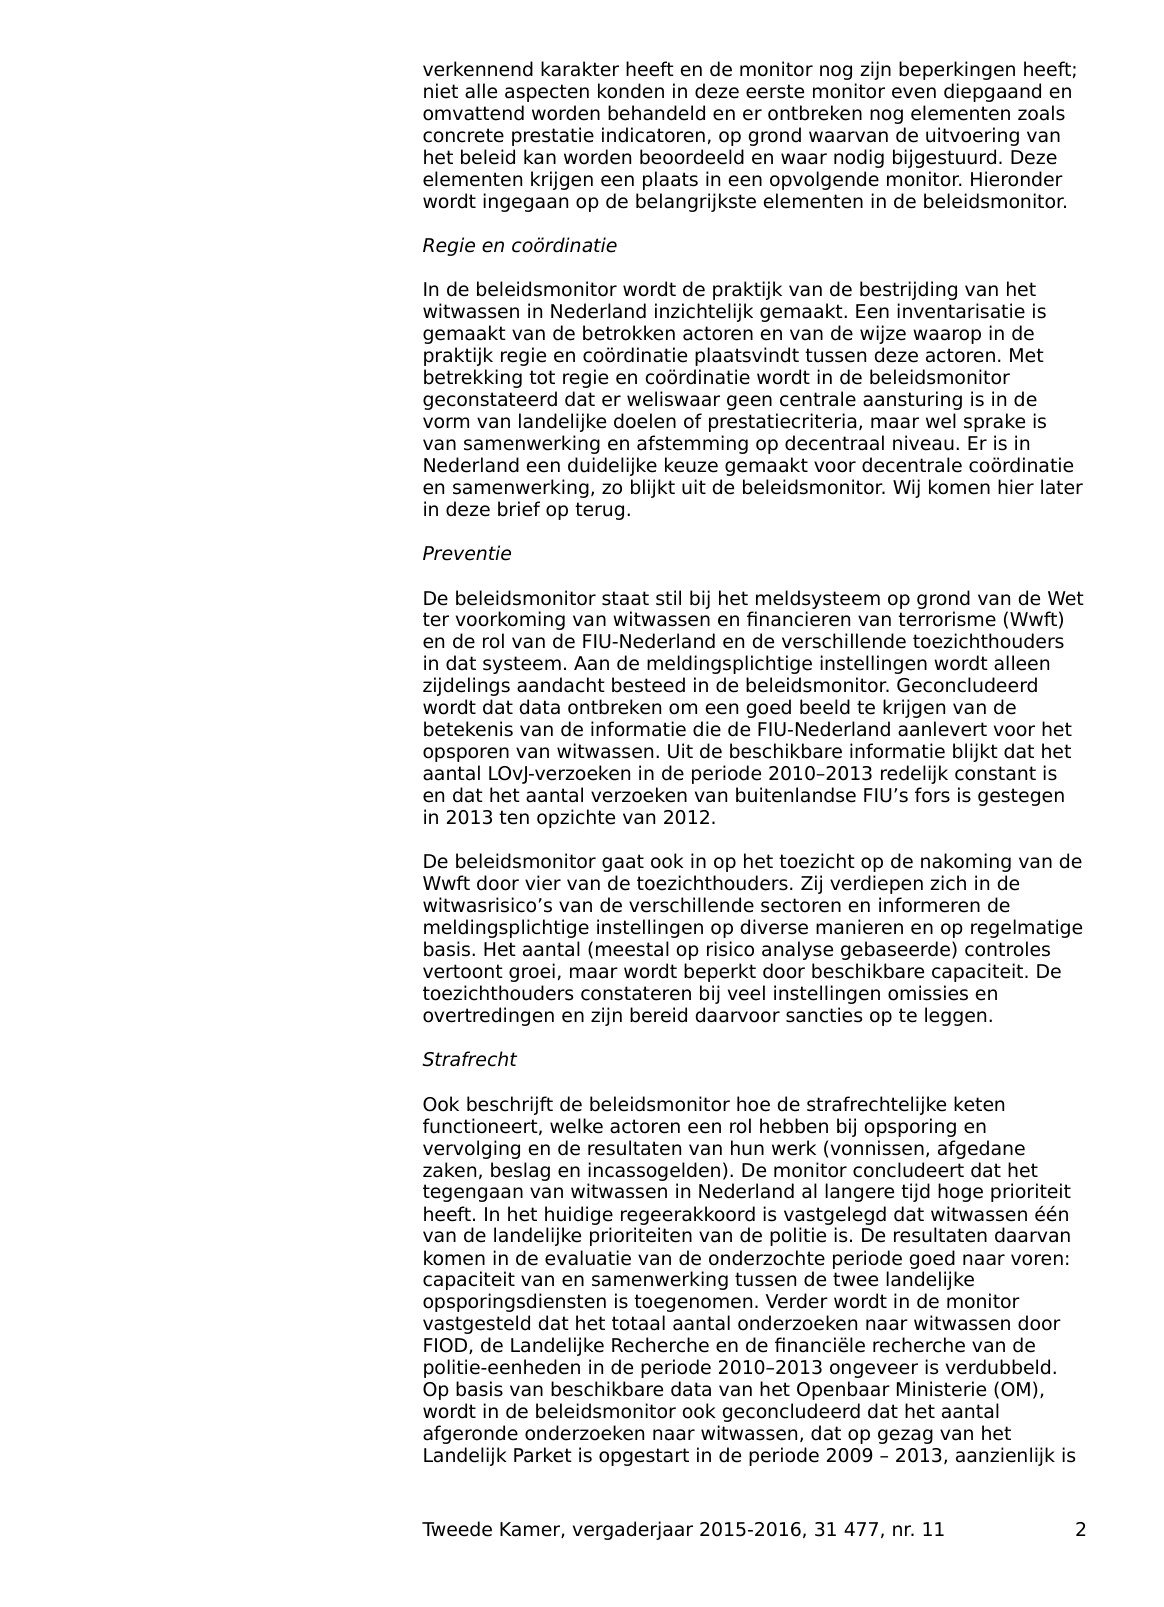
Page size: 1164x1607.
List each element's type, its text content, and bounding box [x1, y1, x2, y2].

text Ook beschrijft de beleidsmonitor hoe de strafrechtelijke keten functioneert, welke actoren een rol hebben bij opsporing en vervolging en de resultaten van hun werk (vonnissen, afgedane zaken, beslag en incassogelden). De monitor concludeert dat het tegengaan van witwassen in Nederland al langere tijd hoge prioriteit heeft. In het huidige regeerakkoord is vastgelegd dat witwassen één van de landelijke prioriteiten van de politie is. De resultaten daarvan komen in de evaluatie van de onderzochte periode goed naar voren: capaciteit van en samenwerking tussen de twee landelijke opsporingsdiensten is toegenomen. Verder wordt in de monitor vastgesteld dat het totaal aantal onderzoeken naar witwassen door FIOD, de Landelijke Recherche en de financiële recherche van de politie-eenheden in de periode 2010–2013 ongeveer is verdubbeld. Op basis van beschikbare data van het Openbaar Ministerie (OM), wordt in de beleidsmonitor ook geconcludeerd dat het aantal afgeronde onderzoeken naar witwassen, dat op gezag van het Landelijk Parket is opgestart in de periode 2009 – 2013, aanzienlijk is [422, 1093, 1087, 1467]
subtitle Strafrecht [422, 1049, 1087, 1071]
text In de beleidsmonitor wordt de praktijk van de bestrijding van het witwassen in Nederland inzichtelijk gemaakt. Een inventarisatie is gemaakt van de betrokken actoren en van de wijze waarop in de praktijk regie en coördinatie plaatsvindt tussen deze actoren. Met betrekking tot regie en coördinatie wordt in de beleidsmonitor geconstateerd dat er weliswaar geen centrale aansturing is in de vorm van landelijke doelen of prestatiecriteria, maar wel sprake is van samenwerking en afstemming op decentraal niveau. Er is in Nederland een duidelijke keuze gemaakt voor decentrale coördinatie en samenwerking, zo blijkt uit de beleidsmonitor. Wij komen hier later in deze brief op terug. [422, 279, 1087, 521]
text De beleidsmonitor staat stil bij het meldsysteem op grond van de Wet ter voorkoming van witwassen en financieren van terrorisme (Wwft) en de rol van de FIU-Nederland en de verschillende toezichthouders in dat systeem. Aan de meldingsplichtige instellingen wordt alleen zijdelings aandacht besteed in de beleidsmonitor. Geconcludeerd wordt dat data ontbreken om een goed beeld te krijgen van de betekenis van de informatie die de FIU-Nederland aanlevert voor het opsporen van witwassen. Uit de beschikbare informatie blijkt dat het aantal LOvJ-verzoeken in de periode 2010–2013 redelijk constant is en dat het aantal verzoeken van buitenlandse FIU’s fors is gestegen in 2013 ten opzichte van 2012. [422, 587, 1087, 829]
subtitle Preventie [422, 543, 1087, 565]
text De beleidsmonitor gaat ook in op het toezicht op de nakoming van de Wwft door vier van de toezichthouders. Zij verdiepen zich in de witwasrisico’s van de verschillende sectoren en informeren de meldingsplichtige instellingen op diverse manieren en op regelmatige basis. Het aantal (meestal op risico analyse gebaseerde) controles vertoont groei, maar wordt beperkt door beschikbare capaciteit. De toezichthouders constateren bij veel instellingen omissies en overtredingen en zijn bereid daarvoor sancties op te leggen. [422, 851, 1087, 1027]
subtitle Regie en coördinatie [422, 235, 1087, 257]
text verkennend karakter heeft en de monitor nog zijn beperkingen heeft; niet alle aspecten konden in deze eerste monitor even diepgaand en omvattend worden behandeld en er ontbreken nog elementen zoals concrete prestatie indicatoren, op grond waarvan de uitvoering van het beleid kan worden beoordeeld en waar nodig bijgestuurd. Deze elementen krijgen een plaats in een opvolgende monitor. Hieronder wordt ingegaan op de belangrijkste elementen in de beleidsmonitor. [422, 59, 1087, 213]
